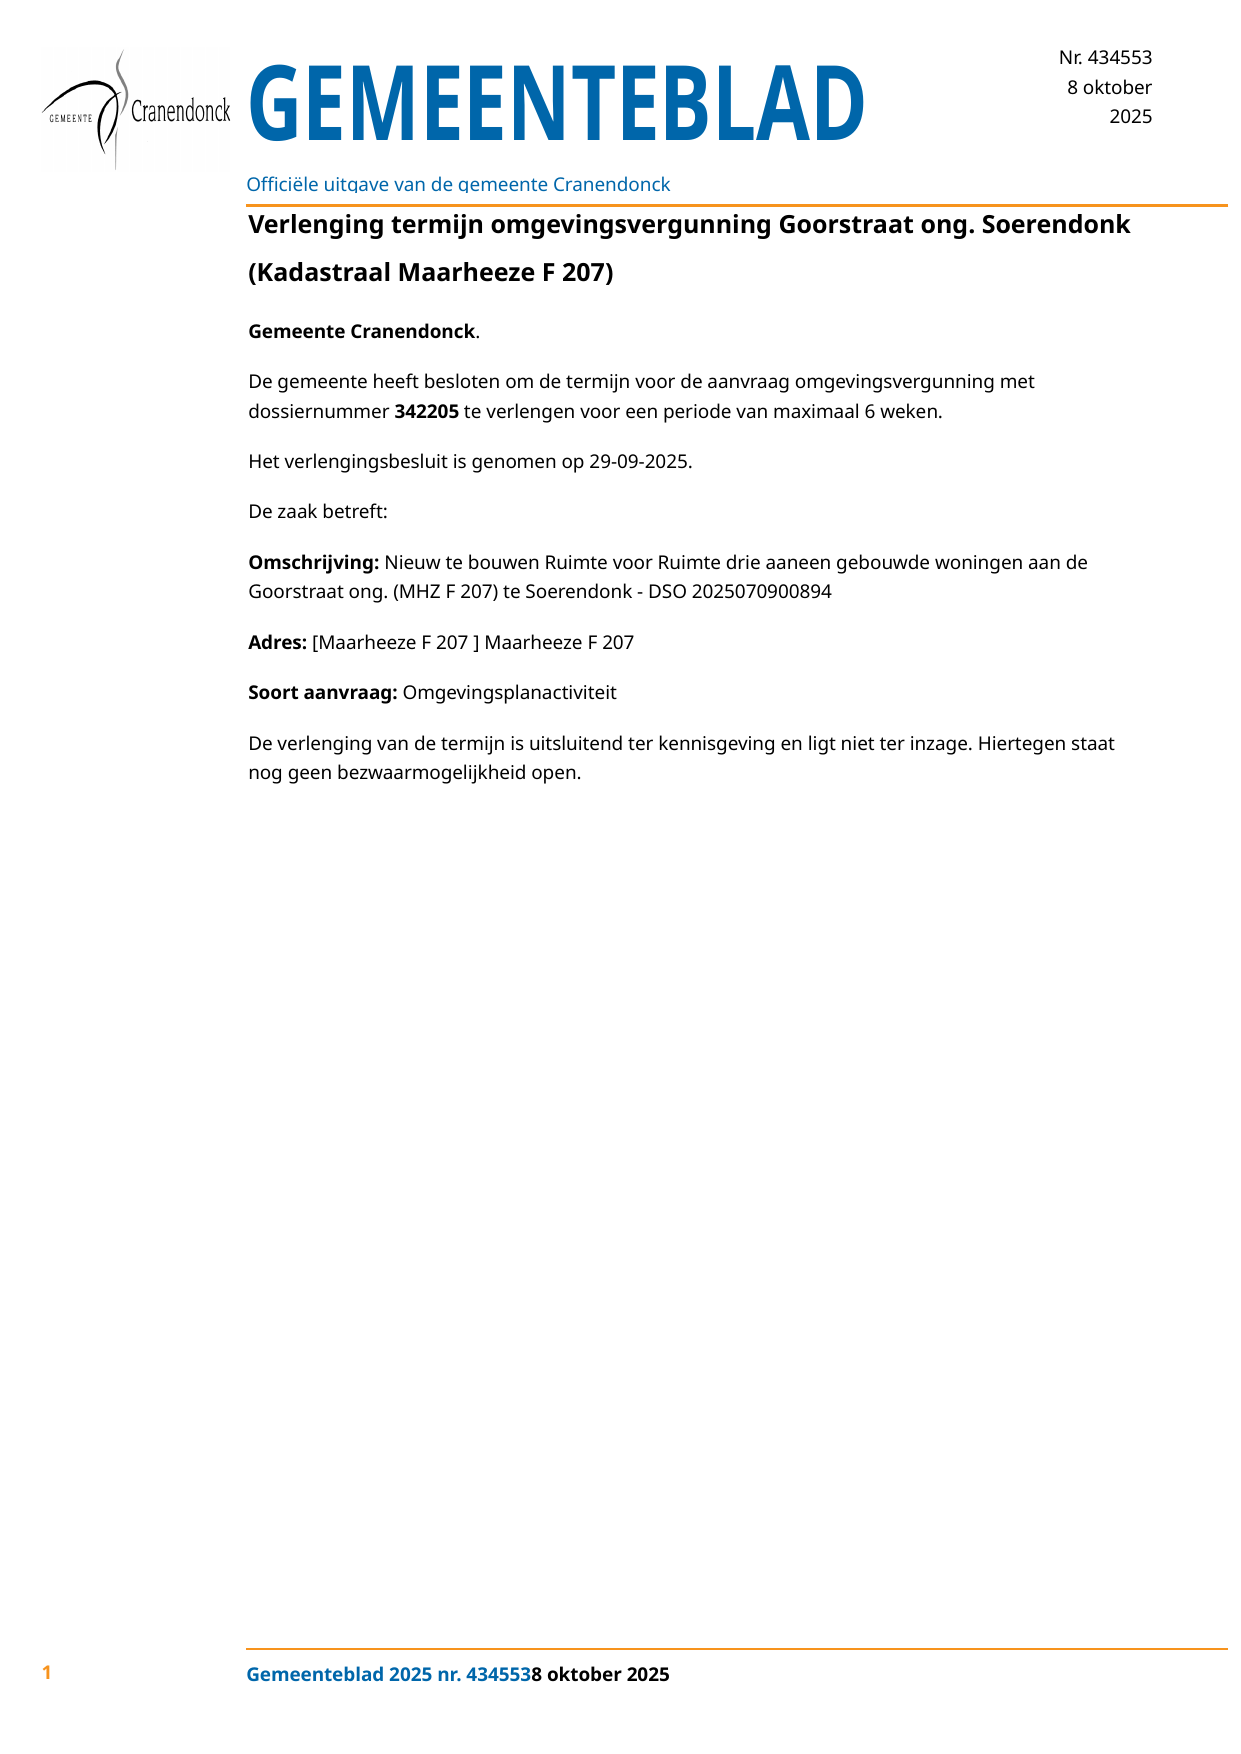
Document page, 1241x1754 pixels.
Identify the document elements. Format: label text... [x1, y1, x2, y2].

text Verlenging termijn omgevingsvergunning Goorstraat ong. Soerendonk (Kadastraal Maarheeze F 207) [248, 207, 1152, 288]
picture [41, 47, 231, 172]
text Het verlengingsbesluit is genomen op 29-09-2025. [248, 448, 1152, 474]
text Soort aanvraag: Omgevingsplanactiviteit [248, 679, 1152, 705]
text Adres: [Maarheeze F 207 ] Maarheeze F 207 [248, 629, 1152, 655]
text Gemeente Cranendonck. [248, 318, 1152, 344]
text Omschrijving: Nieuw te bouwen Ruimte voor Ruimte drie aaneen gebouwde woningen aan de Goorstraat ong. (MHZ F 207) te Soerendonk - DSO 2025070900894 [248, 549, 1152, 604]
text De verlenging van de termijn is uitsluitend ter kennisgeving en ligt niet ter inzage. Hiertegen staat nog geen bezwaarmogelijkheid open. [248, 730, 1152, 785]
text De zaak betreft: [248, 499, 1152, 524]
text De gemeente heeft besloten om de termijn voor de aanvraag omgevingsvergunning met dossiernummer 342205 te verlengen voor een periode van maximaal 6 weken. [248, 368, 1152, 424]
